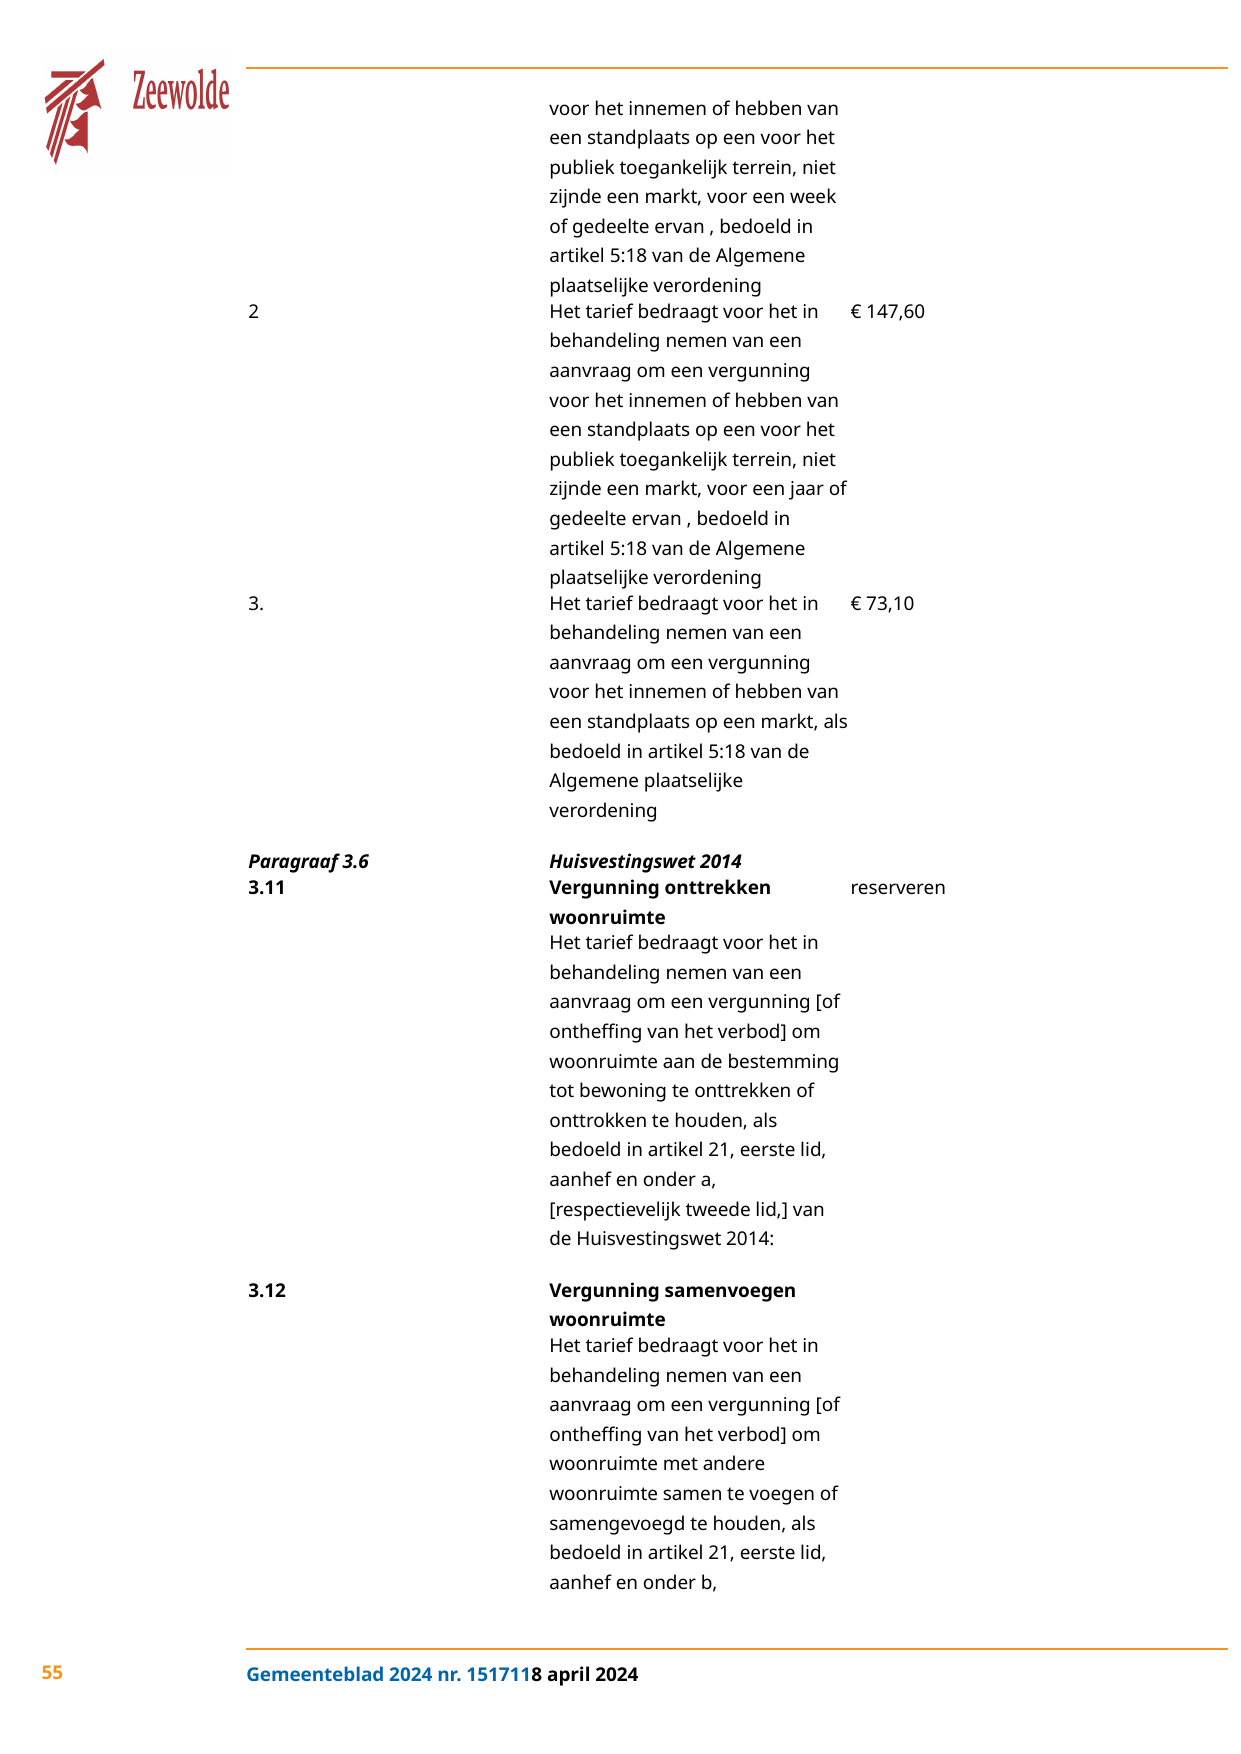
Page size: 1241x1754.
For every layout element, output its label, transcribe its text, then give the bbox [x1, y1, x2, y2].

table_cell € 73,10 [850, 590, 1152, 823]
table_cell [248, 1251, 549, 1277]
table_cell [850, 1251, 1152, 1277]
table_cell Het tarief bedraagt voor het in behandeling nemen van een aanvraag om een vergunning voor het innemen of hebben van een standplaats op een markt, als bedoeld in artikel 5:18 van de Algemene plaatselijke verordening [549, 590, 850, 823]
table_cell [248, 1332, 549, 1594]
table_cell voor het innemen of hebben van een standplaats op een voor het publiek toegankelijk terrein, niet zijnde een markt, voor een week of gedeelte ervan , bedoeld in artikel 5:18 van de Algemene plaatselijke verordening [549, 95, 850, 298]
table_cell 3. [248, 590, 549, 823]
table_cell [850, 1332, 1152, 1594]
table_cell [549, 823, 850, 848]
table_cell [850, 930, 1152, 1251]
table_cell [850, 823, 1152, 848]
table_cell Vergunning onttrekken woonruimte [549, 874, 850, 929]
table_cell [248, 930, 549, 1251]
table_cell [248, 823, 549, 848]
table_cell [549, 1251, 850, 1277]
table_cell [850, 95, 1152, 298]
table_cell 3.11 [248, 874, 549, 929]
table_cell 2 [248, 298, 549, 590]
table_cell Huisvestingswet 2014 [549, 849, 850, 874]
table_cell Het tarief bedraagt voor het in behandeling nemen van een aanvraag om een vergunning [of ontheffing van het verbod] om woonruimte aan de bestemming tot bewoning te onttrekken of onttrokken te houden, als bedoeld in artikel 21, eerste lid, aanhef en onder a, [respectievelijk tweede lid,] van de Huisvestingswet 2014: [549, 930, 850, 1251]
table_cell 3.12 [248, 1277, 549, 1332]
table_cell [248, 95, 549, 298]
picture [41, 47, 231, 172]
table_cell reserveren [850, 874, 1152, 929]
table_cell € 147,60 [850, 298, 1152, 590]
table_cell Paragraaf 3.6 [248, 849, 549, 874]
table_cell [850, 849, 1152, 874]
table_cell Vergunning samenvoegen woonruimte [549, 1277, 850, 1332]
table_cell [850, 1277, 1152, 1332]
table_cell Het tarief bedraagt voor het in behandeling nemen van een aanvraag om een vergunning voor het innemen of hebben van een standplaats op een voor het publiek toegankelijk terrein, niet zijnde een markt, voor een jaar of gedeelte ervan , bedoeld in artikel 5:18 van de Algemene plaatselijke verordening [549, 298, 850, 590]
table_cell Het tarief bedraagt voor het in behandeling nemen van een aanvraag om een vergunning [of ontheffing van het verbod] om woonruimte met andere woonruimte samen te voegen of samengevoegd te houden, als bedoeld in artikel 21, eerste lid, aanhef en onder b, [549, 1332, 850, 1594]
